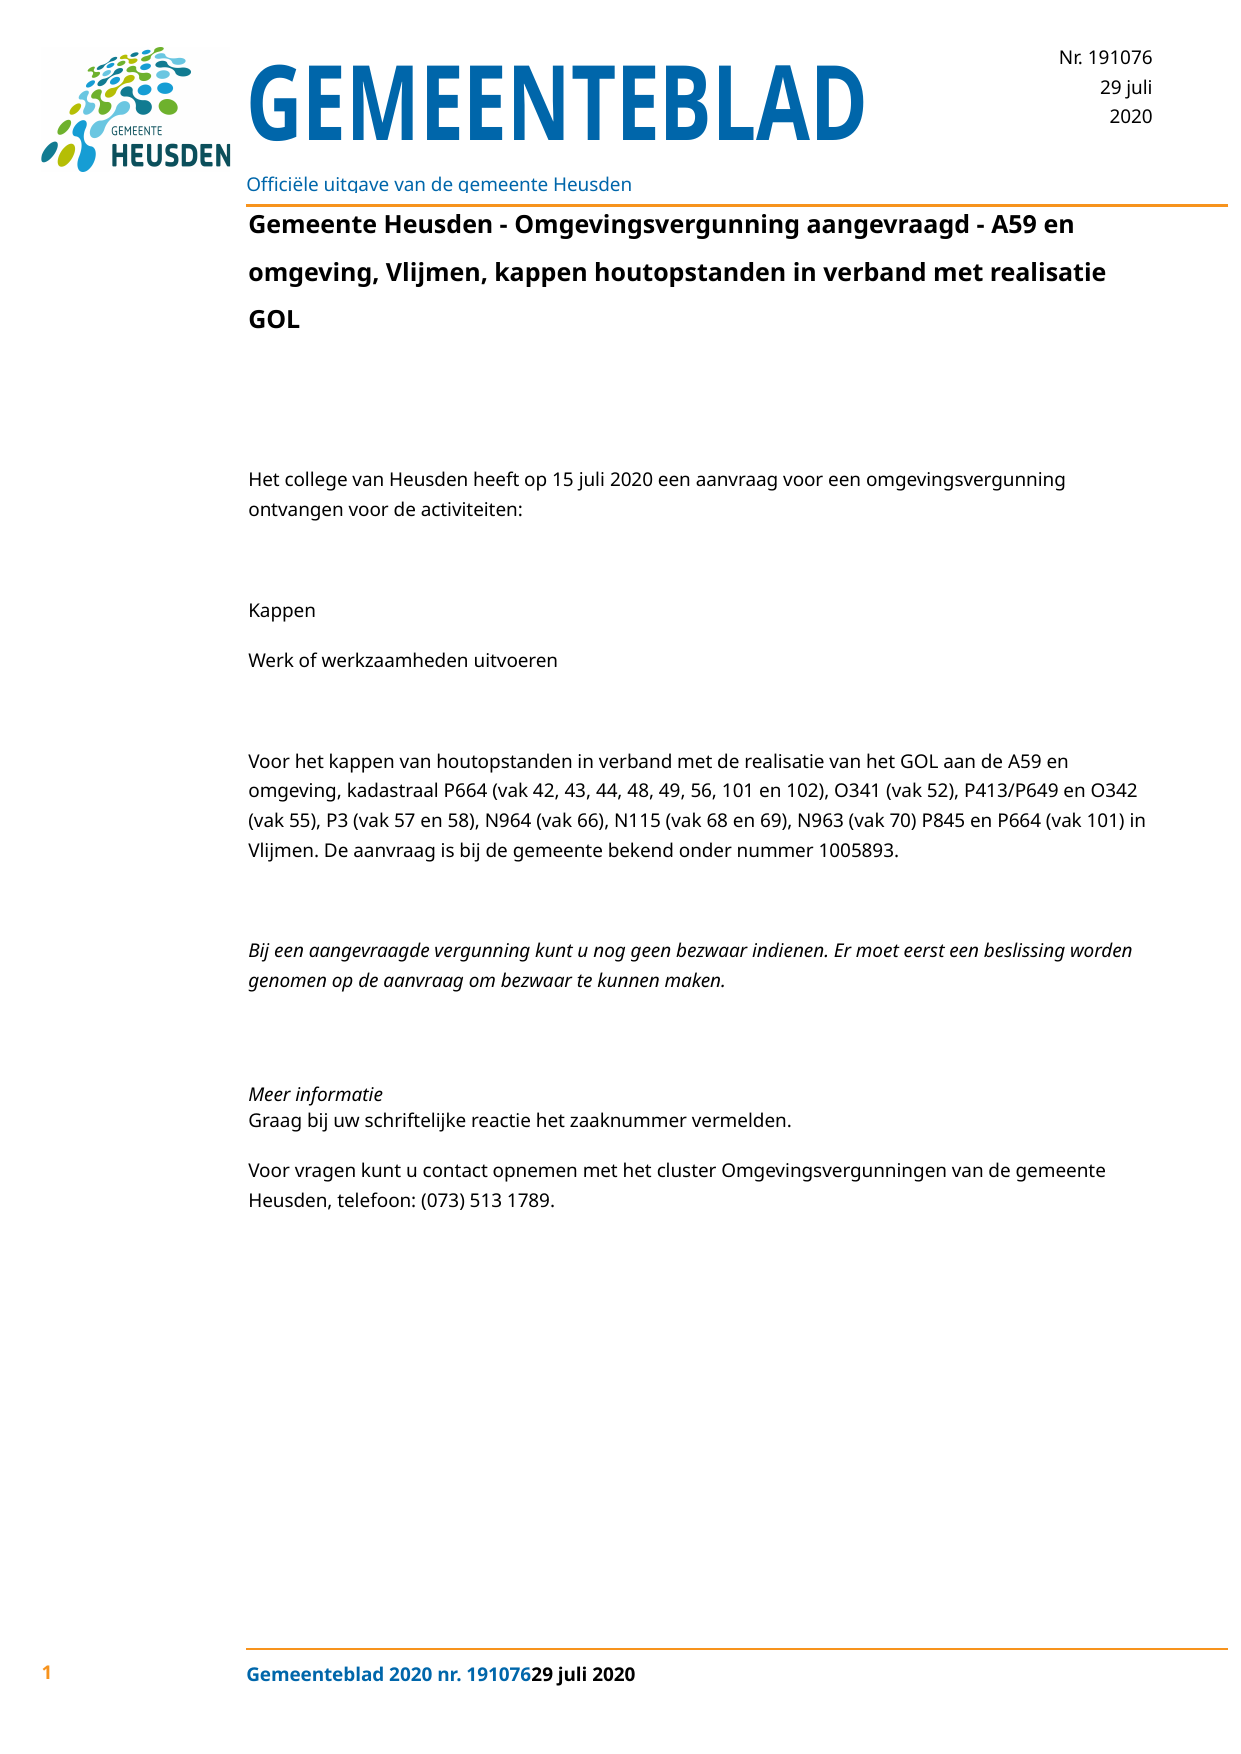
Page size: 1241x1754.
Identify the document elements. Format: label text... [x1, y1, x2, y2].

picture [41, 47, 231, 172]
text Meer informatie [248, 1082, 1152, 1107]
text Graag bij uw schriftelijke reactie het zaaknummer vermelden. [248, 1107, 1152, 1133]
text Voor het kappen van houtopstanden in verband met de realisatie van het GOL aan de A59 en omgeving, kadastraal P664 (vak 42, 43, 44, 48, 49, 56, 101 en 102), O341 (vak 52), P413/P649 en O342 (vak 55), P3 (vak 57 en 58), N964 (vak 66), N115 (vak 68 en 69), N963 (vak 70) P845 en P664 (vak 101) in Vlijmen. De aanvraag is bij de gemeente bekend onder nummer 1005893. [248, 748, 1152, 862]
text Bij een aangevraagde vergunning kunt u nog geen bezwaar indienen. Er moet eerst een beslissing worden genomen op de aanvraag om bezwaar te kunnen maken. [248, 938, 1152, 993]
text Werk of werkzaamheden uitvoeren [248, 647, 1152, 673]
text Kappen [248, 597, 1152, 622]
text Gemeente Heusden - Omgevingsvergunning aangevraagd - A59 en omgeving, Vlijmen, kappen houtopstanden in verband met realisatie GOL [248, 207, 1152, 336]
text Het college van Heusden heeft op 15 juli 2020 een aanvraag voor een omgevingsvergunning ontvangen voor de activiteiten: [248, 466, 1152, 522]
text Voor vragen kunt u contact opnemen met het cluster Omgevingsvergunningen van de gemeente Heusden, telefoon: (073) 513 1789. [248, 1158, 1152, 1213]
